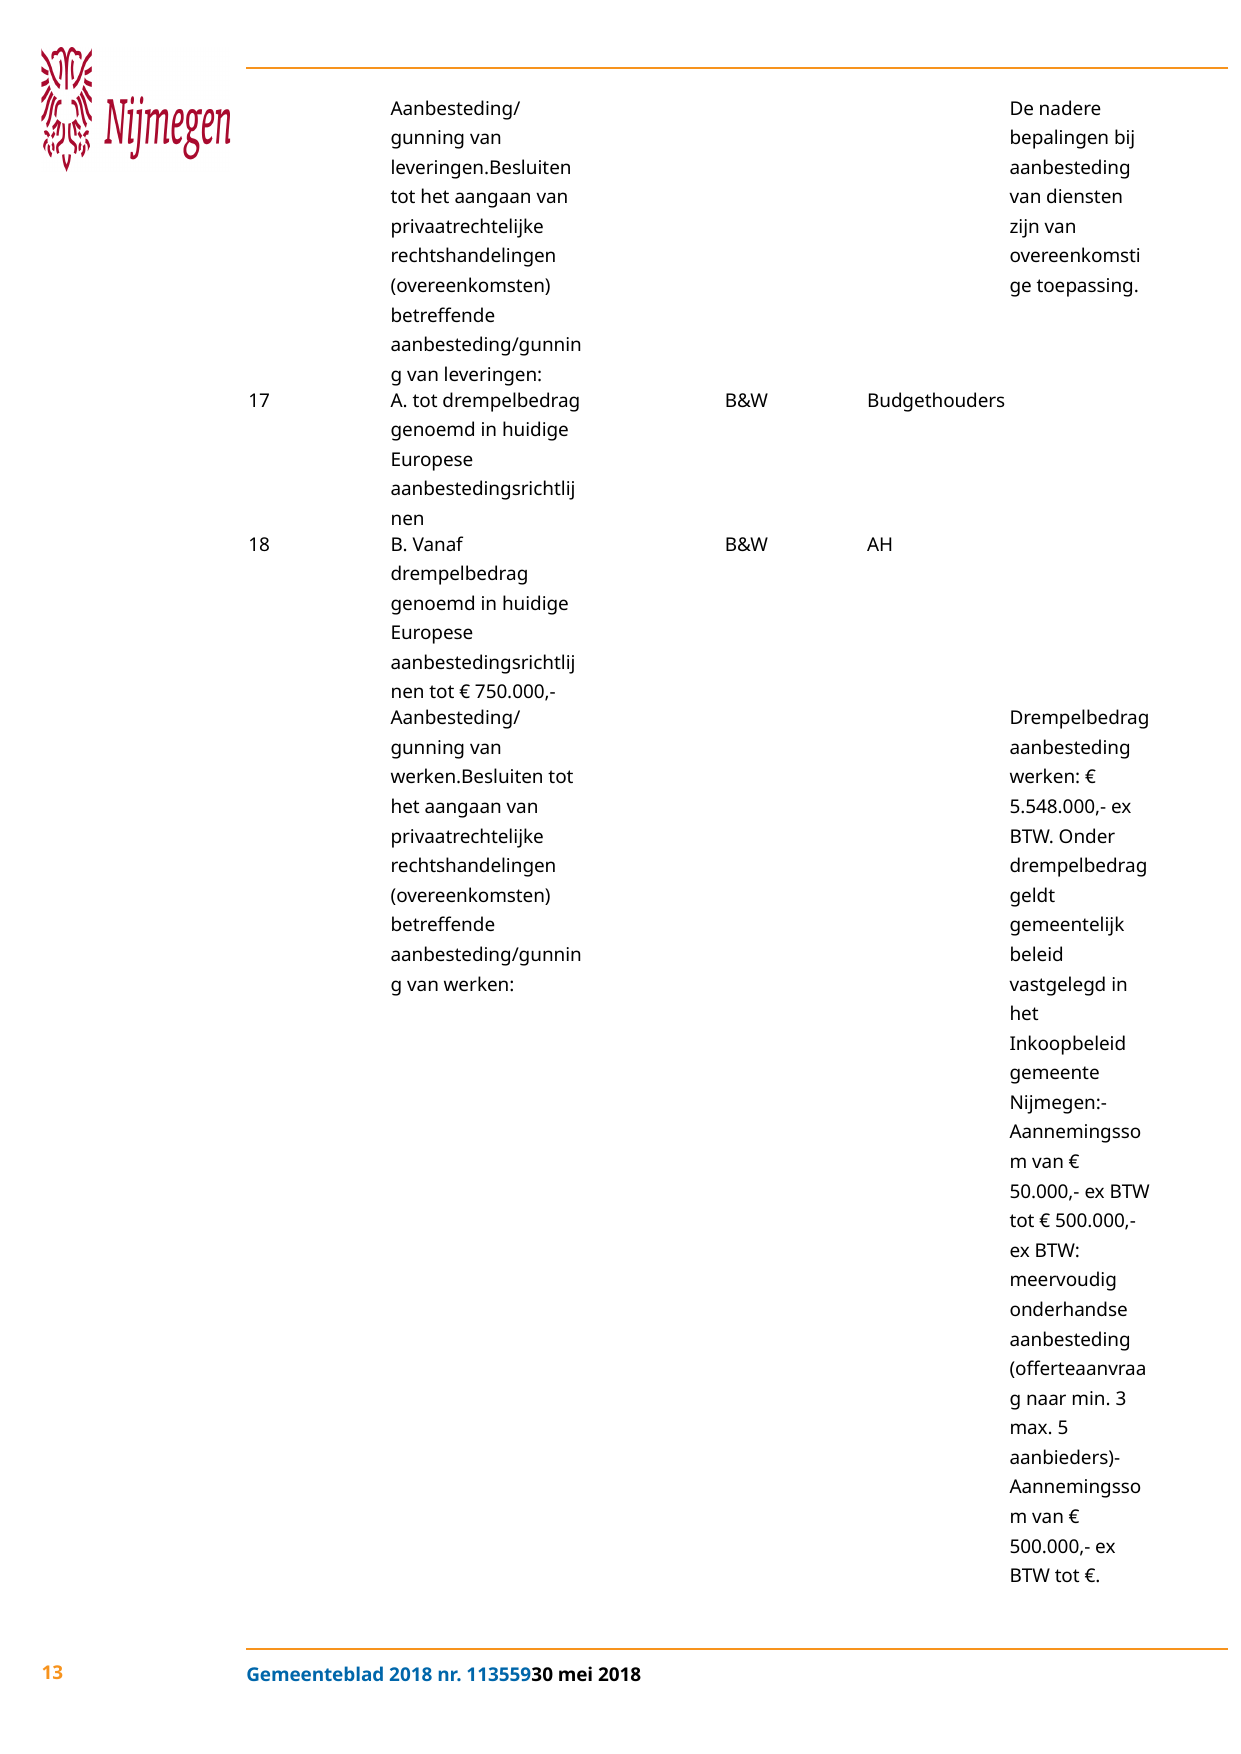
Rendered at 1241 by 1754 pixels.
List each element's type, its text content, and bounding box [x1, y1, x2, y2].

table_cell [582, 705, 724, 1588]
table_cell [248, 705, 390, 1588]
table_cell A. tot drempelbedrag genoemd in huidige Europese aanbestedingsrichtlijnen [390, 387, 582, 531]
table_cell [867, 705, 1009, 1588]
table_cell [582, 387, 724, 531]
table_cell De nadere bepalingen bij aanbesteding van diensten zijn van overeenkomstige toepassing. [1009, 95, 1152, 387]
table_cell B. Vanaf drempelbedrag genoemd in huidige Europese aanbestedingsrichtlijnen tot € 750.000,- [390, 531, 582, 704]
table_cell [1009, 387, 1152, 531]
table_cell B&W [725, 531, 867, 704]
table_cell B&W [725, 387, 867, 531]
picture [41, 47, 231, 172]
table_cell Aanbesteding/gunning van leveringen.Besluiten tot het aangaan van privaatrechtelijke rechtshandelingen (overeenkomsten) betreffende aanbesteding/gunning van leveringen: [390, 95, 582, 387]
table_cell 18 [248, 531, 390, 704]
table_cell [582, 95, 724, 387]
table_cell [248, 95, 390, 387]
table_cell [582, 531, 724, 704]
table_cell AH [867, 531, 1009, 704]
table_cell Budgethouders [867, 387, 1009, 531]
table_cell 17 [248, 387, 390, 531]
table_cell Drempelbedrag aanbesteding werken: € 5.548.000,- ex BTW. Onder drempelbedrag geldt gemeentelijk beleid vastgelegd in het Inkoopbeleid gemeente Nijmegen:- Aannemingssom van € 50.000,- ex BTW tot € 500.000,- ex BTW: meervoudig onderhandse aanbesteding (offerteaanvraag naar min. 3 max. 5 aanbieders)- Aannemingssom van € 500.000,- ex BTW tot €. [1009, 705, 1152, 1588]
table_cell [867, 95, 1009, 387]
table_cell [725, 705, 867, 1588]
table_cell [725, 95, 867, 387]
table_cell [1009, 531, 1152, 704]
table_cell Aanbesteding/gunning van werken.Besluiten tot het aangaan van privaatrechtelijke rechtshandelingen (overeenkomsten) betreffende aanbesteding/gunning van werken: [390, 705, 582, 1588]
